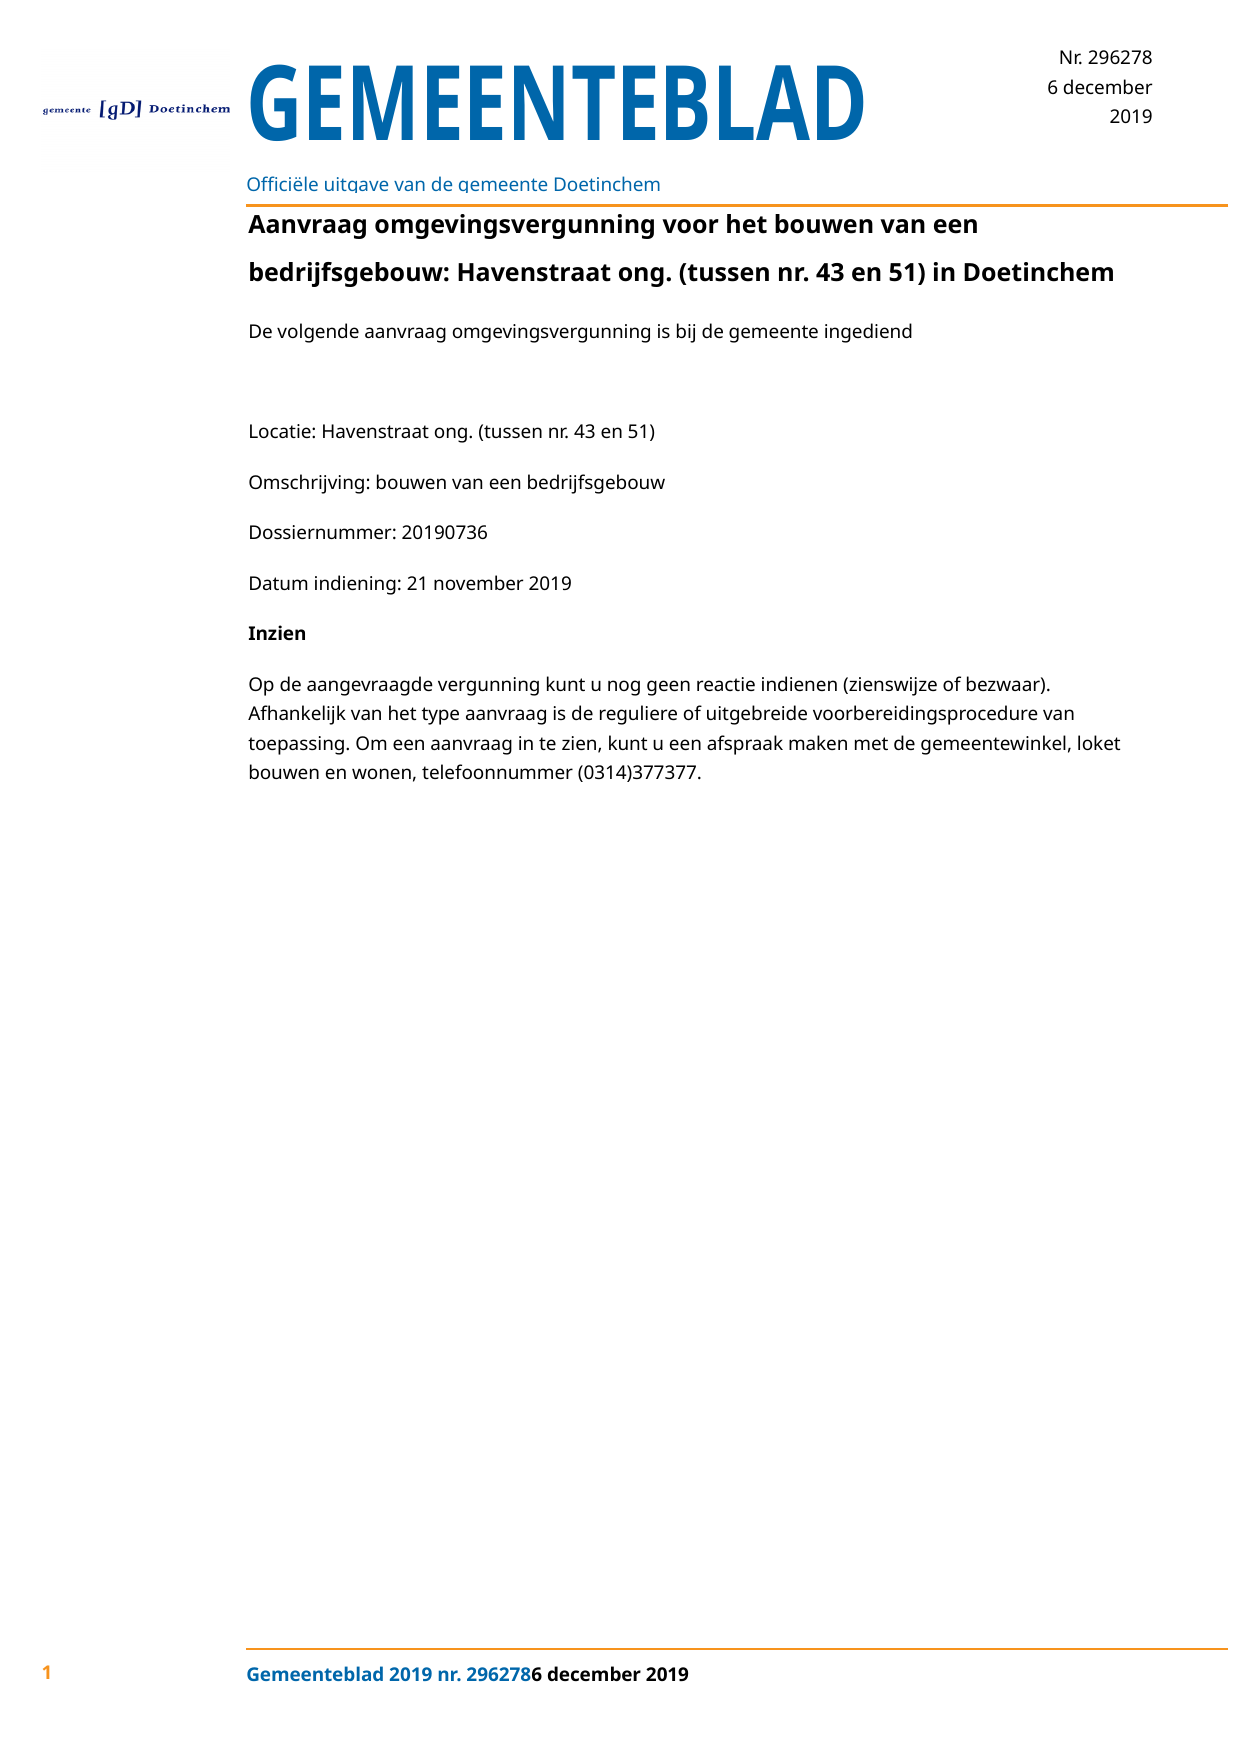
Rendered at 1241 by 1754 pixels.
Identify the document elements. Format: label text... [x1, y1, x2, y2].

text Omschrijving: bouwen van een bedrijfsgebouw [248, 469, 1152, 495]
text Datum indiening: 21 november 2019 [248, 570, 1152, 596]
text Locatie: Havenstraat ong. (tussen nr. 43 en 51) [248, 419, 1152, 444]
picture [41, 47, 231, 172]
text Inzien [248, 620, 1152, 646]
text Aanvraag omgevingsvergunning voor het bouwen van een bedrijfsgebouw: Havenstraat ong. (tussen nr. 43 en 51) in Doetinchem [248, 207, 1152, 288]
text Dossiernummer: 20190736 [248, 519, 1152, 545]
text Op de aangevraagde vergunning kunt u nog geen reactie indienen (zienswijze of bezwaar). Afhankelijk van het type aanvraag is de reguliere of uitgebreide voorbereidingsprocedure van toepassing. Om een aanvraag in te zien, kunt u een afspraak maken met de gemeentewinkel, loket bouwen en wonen, telefoonnummer (0314)377377. [248, 671, 1152, 785]
text De volgende aanvraag omgevingsvergunning is bij de gemeente ingediend [248, 318, 1152, 344]
